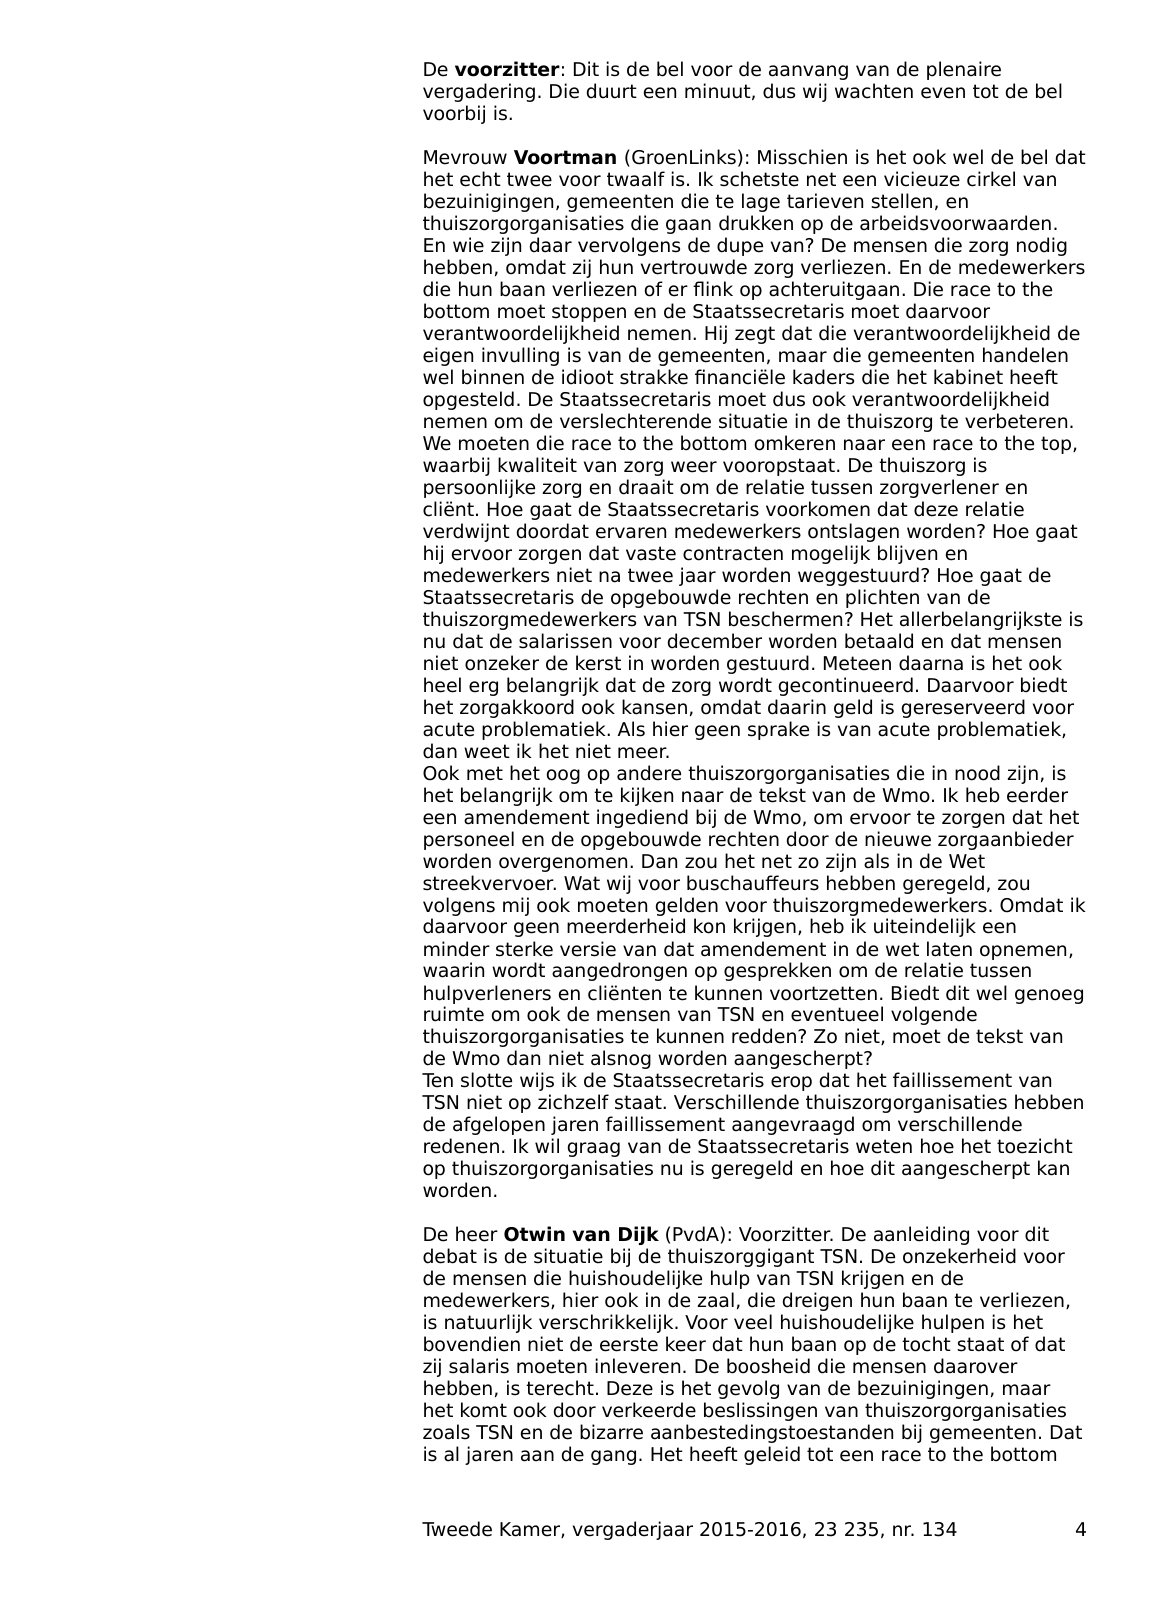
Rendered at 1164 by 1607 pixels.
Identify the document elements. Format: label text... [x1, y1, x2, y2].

text De heer Otwin van Dijk (PvdA): Voorzitter. De aanleiding voor dit debat is de situatie bij de thuiszorggigant TSN. De onzekerheid voor de mensen die huishoudelijke hulp van TSN krijgen en de medewerkers, hier ook in de zaal, die dreigen hun baan te verliezen, is natuurlijk verschrikkelijk. Voor veel huishoudelijke hulpen is het bovendien niet de eerste keer dat hun baan op de tocht staat of dat zij salaris moeten inleveren. De boosheid die mensen daarover hebben, is terecht. Deze is het gevolg van de bezuinigingen, maar het komt ook door verkeerde beslissingen van thuiszorgorganisaties zoals TSN en de bizarre aanbestedingstoestanden bij gemeenten. Dat is al jaren aan de gang. Het heeft geleid tot een race to the bottom [422, 1224, 1087, 1466]
text Mevrouw Voortman (GroenLinks): Misschien is het ook wel de bel dat het echt twee voor twaalf is. Ik schetste net een vicieuze cirkel van bezuinigingen, gemeenten die te lage tarieven stellen, en thuiszorgorganisaties die gaan drukken op de arbeidsvoorwaarden. En wie zijn daar vervolgens de dupe van? De mensen die zorg nodig hebben, omdat zij hun vertrouwde zorg verliezen. En de medewerkers die hun baan verliezen of er flink op achteruitgaan. Die race to the bottom moet stoppen en de Staatssecretaris moet daarvoor verantwoordelijkheid nemen. Hij zegt dat die verantwoordelijkheid de eigen invulling is van de gemeenten, maar die gemeenten handelen wel binnen de idioot strakke financiële kaders die het kabinet heeft opgesteld. De Staatssecretaris moet dus ook verantwoordelijkheid nemen om de verslechterende situatie in de thuiszorg te verbeteren. [422, 147, 1087, 433]
text Ook met het oog op andere thuiszorgorganisaties die in nood zijn, is het belangrijk om te kijken naar de tekst van de Wmo. Ik heb eerder een amendement ingediend bij de Wmo, om ervoor te zorgen dat het personeel en de opgebouwde rechten door de nieuwe zorgaanbieder worden overgenomen. Dan zou het net zo zijn als in de Wet streekvervoer. Wat wij voor buschauffeurs hebben geregeld, zou volgens mij ook moeten gelden voor thuiszorgmedewerkers. Omdat ik daarvoor geen meerderheid kon krijgen, heb ik uiteindelijk een minder sterke versie van dat amendement in de wet laten opnemen, waarin wordt aangedrongen op gesprekken om de relatie tussen hulpverleners en cliënten te kunnen voortzetten. Biedt dit wel genoeg ruimte om ook de mensen van TSN en eventueel volgende thuiszorgorganisaties te kunnen redden? Zo niet, moet de tekst van de Wmo dan niet alsnog worden aangescherpt? [422, 763, 1087, 1070]
text De voorzitter: Dit is de bel voor de aanvang van de plenaire vergadering. Die duurt een minuut, dus wij wachten even tot de bel voorbij is. [422, 59, 1087, 125]
text Ten slotte wijs ik de Staatssecretaris erop dat het faillissement van TSN niet op zichzelf staat. Verschillende thuiszorgorganisaties hebben de afgelopen jaren faillissement aangevraagd om verschillende redenen. Ik wil graag van de Staatssecretaris weten hoe het toezicht op thuiszorgorganisaties nu is geregeld en hoe dit aangescherpt kan worden. [422, 1070, 1087, 1202]
text We moeten die race to the bottom omkeren naar een race to the top, waarbij kwaliteit van zorg weer vooropstaat. De thuiszorg is persoonlijke zorg en draait om de relatie tussen zorgverlener en cliënt. Hoe gaat de Staatssecretaris voorkomen dat deze relatie verdwijnt doordat ervaren medewerkers ontslagen worden? Hoe gaat hij ervoor zorgen dat vaste contracten mogelijk blijven en medewerkers niet na twee jaar worden weggestuurd? Hoe gaat de Staatssecretaris de opgebouwde rechten en plichten van de thuiszorgmedewerkers van TSN beschermen? Het allerbelangrijkste is nu dat de salarissen voor december worden betaald en dat mensen niet onzeker de kerst in worden gestuurd. Meteen daarna is het ook heel erg belangrijk dat de zorg wordt gecontinueerd. Daarvoor biedt het zorgakkoord ook kansen, omdat daarin geld is gereserveerd voor acute problematiek. Als hier geen sprake is van acute problematiek, dan weet ik het niet meer. [422, 433, 1087, 763]
